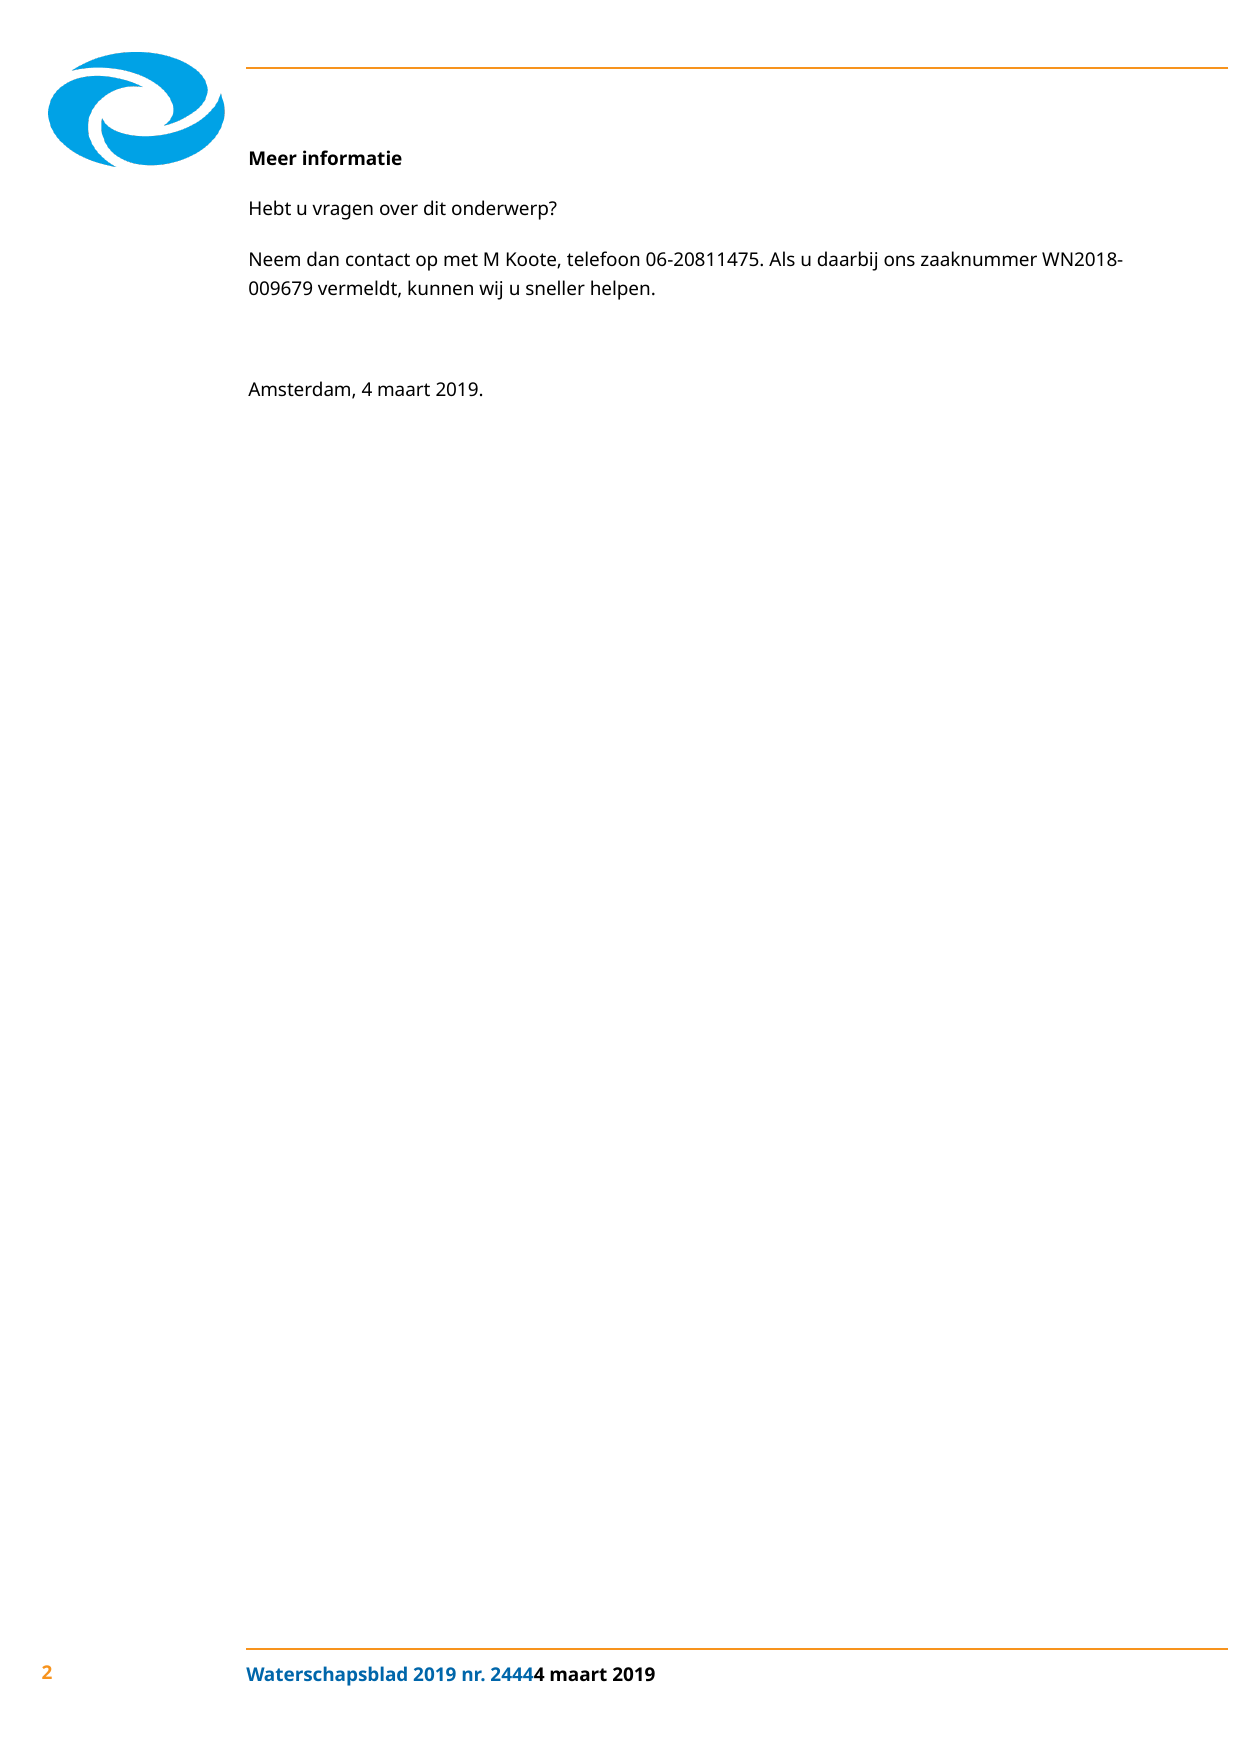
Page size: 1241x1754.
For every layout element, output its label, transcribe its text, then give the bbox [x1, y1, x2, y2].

text Meer informatie [248, 145, 1152, 171]
text Amsterdam, 4 maart 2019. [248, 376, 1152, 402]
picture [41, 47, 231, 172]
text Hebt u vragen over dit onderwerp? [248, 196, 1152, 221]
text Neem dan contact op met M Koote, telefoon 06-20811475. Als u daarbij ons zaaknummer WN2018-009679 vermeldt, kunnen wij u sneller helpen. [248, 246, 1152, 301]
